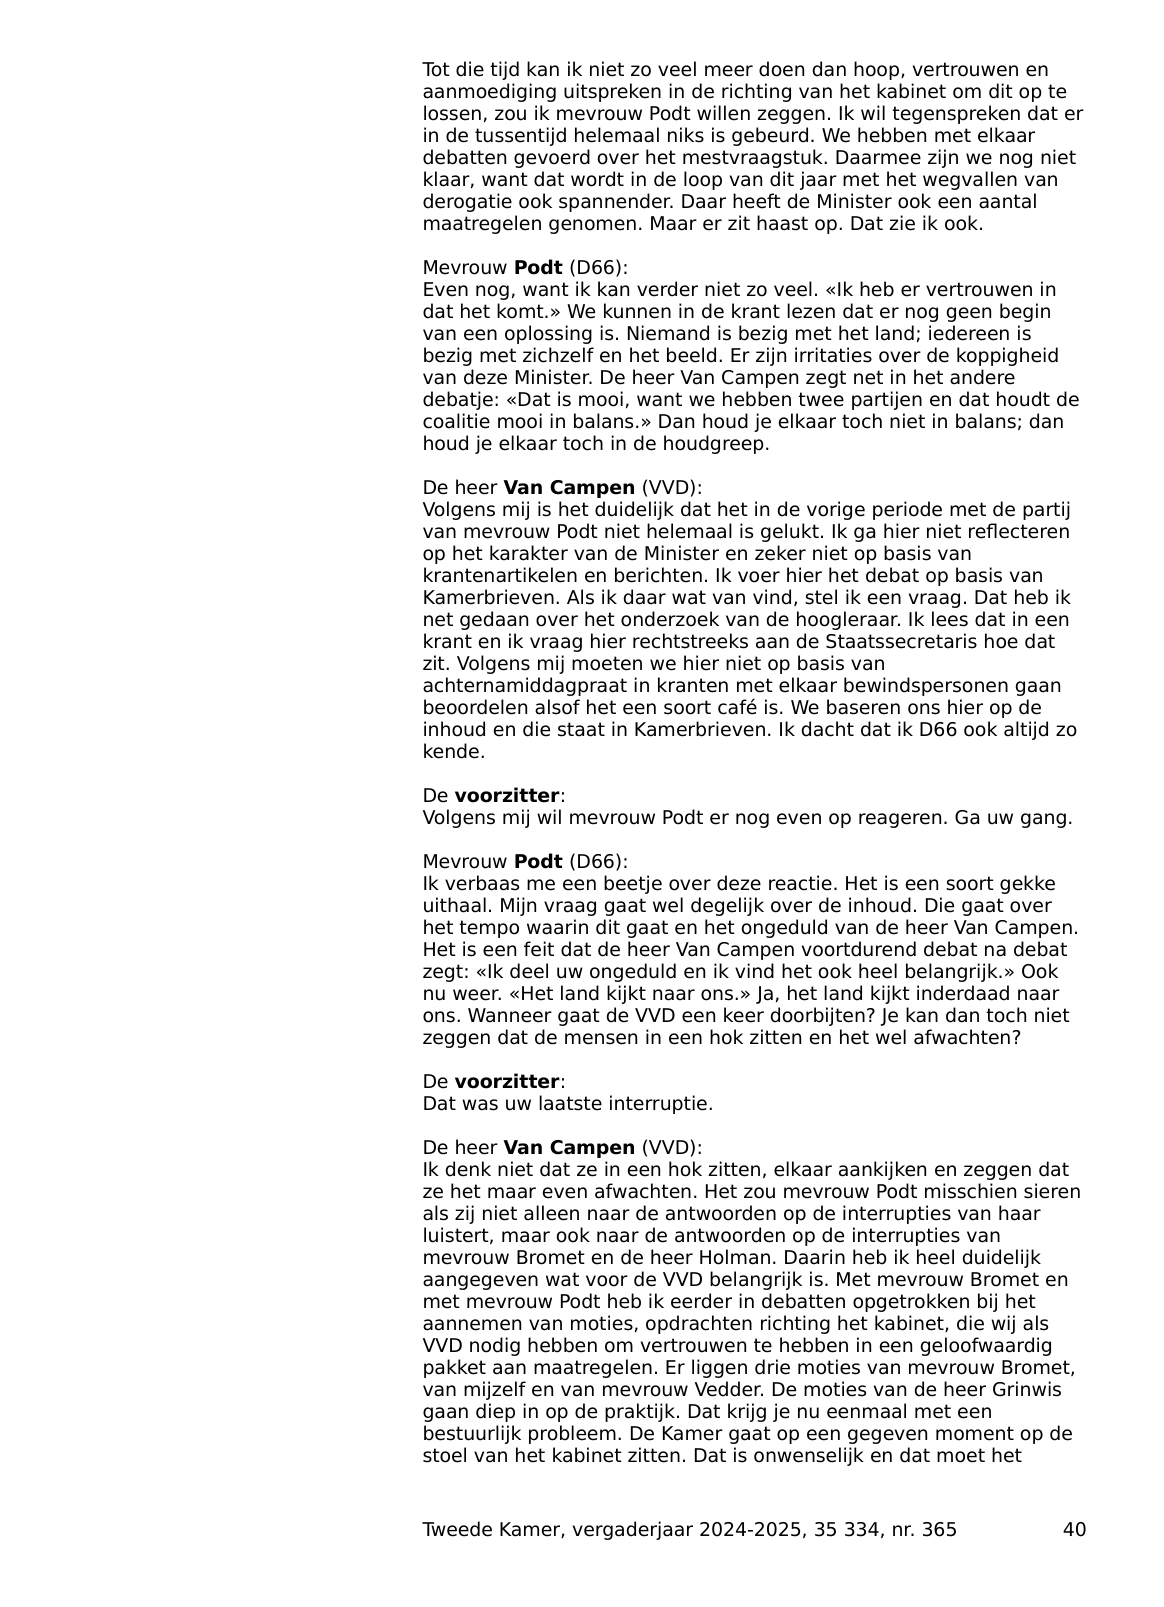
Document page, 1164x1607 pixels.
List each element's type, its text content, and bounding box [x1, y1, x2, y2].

text Volgens mij wil mevrouw Podt er nog even op reageren. Ga uw gang. [422, 807, 1087, 829]
text Ik denk niet dat ze in een hok zitten, elkaar aankijken en zeggen dat ze het maar even afwachten. Het zou mevrouw Podt misschien sieren als zij niet alleen naar de antwoorden op de interrupties van haar luistert, maar ook naar de antwoorden op de interrupties van mevrouw Bromet en de heer Holman. Daarin heb ik heel duidelijk aangegeven wat voor de VVD belangrijk is. Met mevrouw Bromet en met mevrouw Podt heb ik eerder in debatten opgetrokken bij het aannemen van moties, opdrachten richting het kabinet, die wij als VVD nodig hebben om vertrouwen te hebben in een geloofwaardig pakket aan maatregelen. Er liggen drie moties van mevrouw Bromet, van mijzelf en van mevrouw Vedder. De moties van de heer Grinwis gaan diep in op de praktijk. Dat krijg je nu eenmaal met een bestuurlijk probleem. De Kamer gaat op een gegeven moment op de stoel van het kabinet zitten. Dat is onwenselijk en dat moet het [422, 1159, 1087, 1467]
text Even nog, want ik kan verder niet zo veel. «Ik heb er vertrouwen in dat het komt.» We kunnen in de krant lezen dat er nog geen begin van een oplossing is. Niemand is bezig met het land; iedereen is bezig met zichzelf en het beeld. Er zijn irritaties over de koppigheid van deze Minister. De heer Van Campen zegt net in het andere debatje: «Dat is mooi, want we hebben twee partijen en dat houdt de coalitie mooi in balans.» Dan houd je elkaar toch niet in balans; dan houd je elkaar toch in de houdgreep. [422, 279, 1087, 455]
text De heer Van Campen (VVD): [422, 477, 1087, 499]
text De voorzitter: [422, 785, 1087, 807]
text Volgens mij is het duidelijk dat het in de vorige periode met de partij van mevrouw Podt niet helemaal is gelukt. Ik ga hier niet reflecteren op het karakter van de Minister en zeker niet op basis van krantenartikelen en berichten. Ik voer hier het debat op basis van Kamerbrieven. Als ik daar wat van vind, stel ik een vraag. Dat heb ik net gedaan over het onderzoek van de hoogleraar. Ik lees dat in een krant en ik vraag hier rechtstreeks aan de Staatssecretaris hoe dat zit. Volgens mij moeten we hier niet op basis van achternamiddagpraat in kranten met elkaar bewindspersonen gaan beoordelen alsof het een soort café is. We baseren ons hier op de inhoud en die staat in Kamerbrieven. Ik dacht dat ik D66 ook altijd zo kende. [422, 499, 1087, 763]
text Mevrouw Podt (D66): [422, 851, 1087, 873]
text Mevrouw Podt (D66): [422, 257, 1087, 279]
text De heer Van Campen (VVD): [422, 1137, 1087, 1159]
text De voorzitter: [422, 1071, 1087, 1093]
text Ik verbaas me een beetje over deze reactie. Het is een soort gekke uithaal. Mijn vraag gaat wel degelijk over de inhoud. Die gaat over het tempo waarin dit gaat en het ongeduld van de heer Van Campen. Het is een feit dat de heer Van Campen voortdurend debat na debat zegt: «Ik deel uw ongeduld en ik vind het ook heel belangrijk.» Ook nu weer. «Het land kijkt naar ons.» Ja, het land kijkt inderdaad naar ons. Wanneer gaat de VVD een keer doorbijten? Je kan dan toch niet zeggen dat de mensen in een hok zitten en het wel afwachten? [422, 873, 1087, 1049]
text Tot die tijd kan ik niet zo veel meer doen dan hoop, vertrouwen en aanmoediging uitspreken in de richting van het kabinet om dit op te lossen, zou ik mevrouw Podt willen zeggen. Ik wil tegenspreken dat er in de tussentijd helemaal niks is gebeurd. We hebben met elkaar debatten gevoerd over het mestvraagstuk. Daarmee zijn we nog niet klaar, want dat wordt in de loop van dit jaar met het wegvallen van derogatie ook spannender. Daar heeft de Minister ook een aantal maatregelen genomen. Maar er zit haast op. Dat zie ik ook. [422, 59, 1087, 235]
text Dat was uw laatste interruptie. [422, 1093, 1087, 1115]
